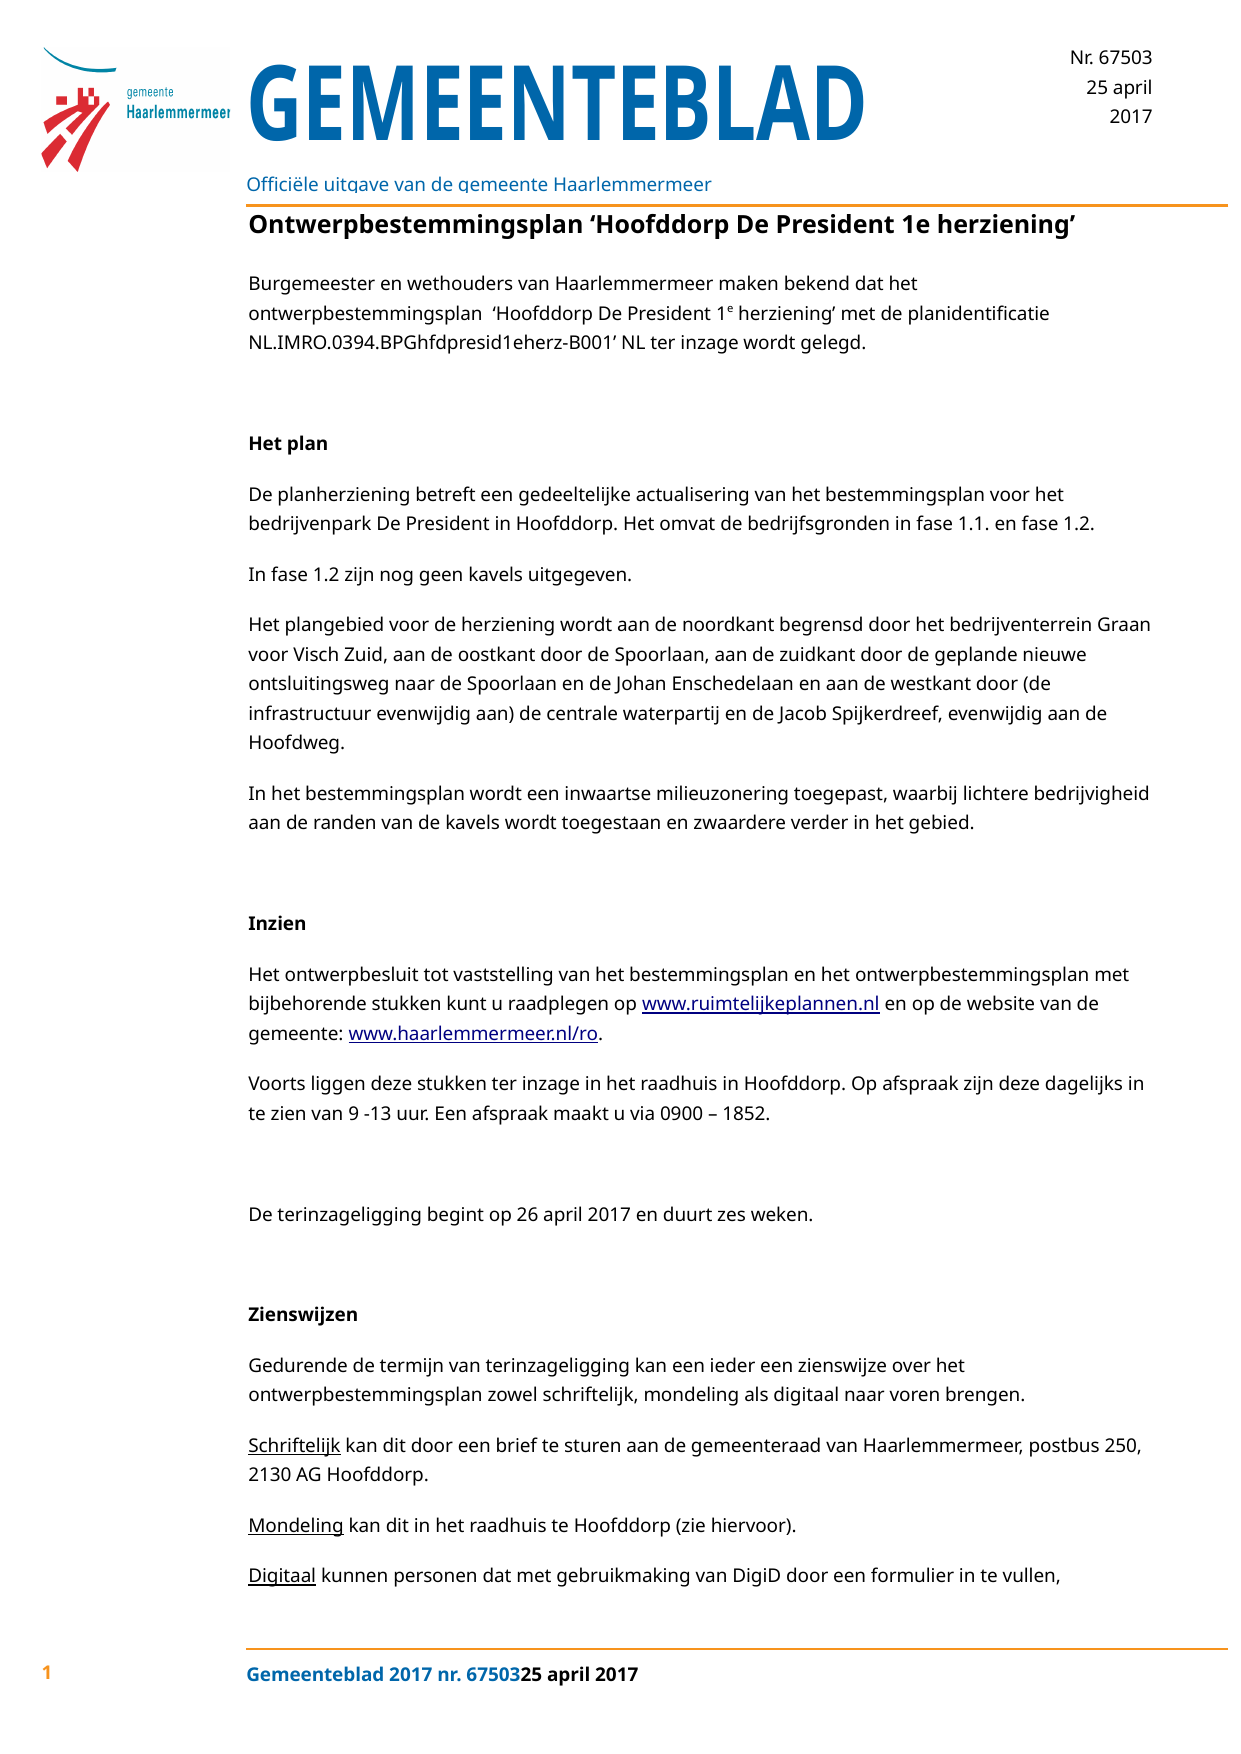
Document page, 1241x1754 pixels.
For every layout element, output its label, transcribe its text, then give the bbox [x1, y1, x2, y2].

text In fase 1.2 zijn nog geen kavels uitgegeven. [248, 561, 1152, 586]
text Het ontwerpbesluit tot vaststelling van het bestemmingsplan en het ontwerpbestemmingsplan met bijbehorende stukken kunt u raadplegen op www.ruimtelijkeplannen.nl en op de website van de gemeente: www.haarlemmermeer.nl/ro. [248, 961, 1152, 1046]
text Gedurende de termijn van terinzageligging kan een ieder een zienswijze over het ontwerpbestemmingsplan zowel schriftelijk, mondeling als digitaal naar voren brengen. [248, 1352, 1152, 1407]
text In het bestemmingsplan wordt een inwaartse milieuzonering toegepast, waarbij lichtere bedrijvigheid aan de randen van de kavels wordt toegestaan en zwaardere verder in het gebied. [248, 780, 1152, 835]
text Zienswijzen [248, 1302, 1152, 1327]
text Inzien [248, 910, 1152, 936]
text Mondeling kan dit in het raadhuis te Hoofddorp (zie hiervoor). [248, 1512, 1152, 1538]
text De terinzageligging begint op 26 april 2017 en duurt zes weken. [248, 1201, 1152, 1226]
text Burgemeester en wethouders van Haarlemmermeer maken bekend dat het ontwerpbestemmingsplan ‘Hoofddorp De President 1e herziening’ met de planidentificatie NL.IMRO.0394.BPGhfdpresid1eherz-B001’ NL ter inzage wordt gelegd. [248, 270, 1152, 355]
text Schriftelijk kan dit door een brief te sturen aan de gemeenteraad van Haarlemmermeer, postbus 250, 2130 AG Hoofddorp. [248, 1432, 1152, 1487]
text Voorts liggen deze stukken ter inzage in het raadhuis in Hoofddorp. Op afspraak zijn deze dagelijks in te zien van 9 -13 uur. Een afspraak maakt u via 0900 – 1852. [248, 1070, 1152, 1126]
text Het plangebied voor de herziening wordt aan de noordkant begrensd door het bedrijventerrein Graan voor Visch Zuid, aan de oostkant door de Spoorlaan, aan de zuidkant door de geplande nieuwe ontsluitingsweg naar de Spoorlaan en de Johan Enschedelaan en aan de westkant door (de infrastructuur evenwijdig aan) de centrale waterpartij en de Jacob Spijkerdreef, evenwijdig aan de Hoofdweg. [248, 611, 1152, 755]
text Digitaal kunnen personen dat met gebruikmaking van DigiD door een formulier in te vullen, [248, 1562, 1152, 1588]
text Ontwerpbestemmingsplan ‘Hoofddorp De President 1e herziening’ [248, 207, 1152, 241]
picture [41, 47, 231, 172]
text De planherziening betreft een gedeeltelijke actualisering van het bestemmingsplan voor het bedrijvenpark De President in Hoofddorp. Het omvat de bedrijfsgronden in fase 1.1. en fase 1.2. [248, 481, 1152, 536]
text Het plan [248, 430, 1152, 456]
